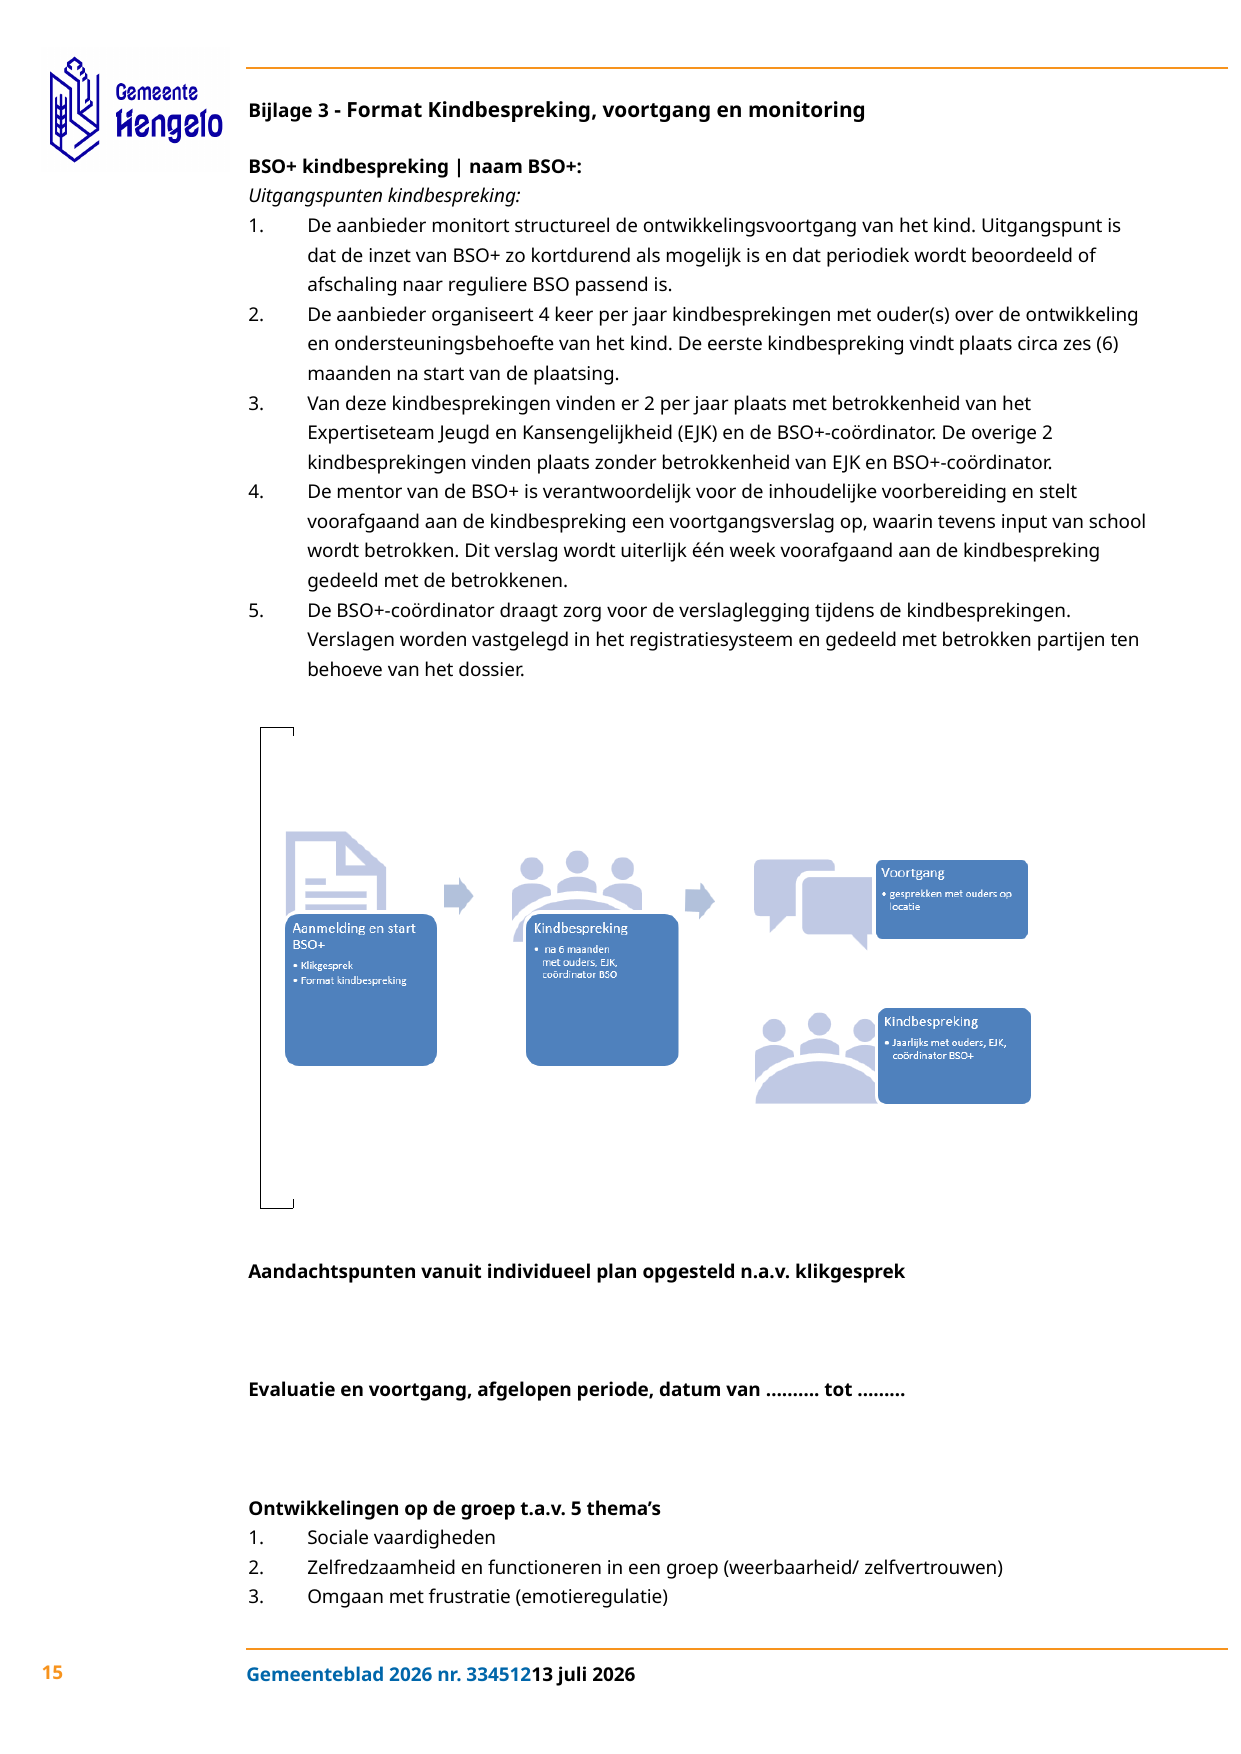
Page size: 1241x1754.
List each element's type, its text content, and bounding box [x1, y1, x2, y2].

picture [41, 47, 231, 172]
text Evaluatie en voortgang, afgelopen periode, datum van ………. tot ……… [248, 1377, 1152, 1402]
list Omgaan met frustratie (emotieregulatie) [248, 1584, 1152, 1609]
picture [268, 736, 1096, 1199]
text Aandachtspunten vanuit individueel plan opgesteld n.a.v. klikgesprek [248, 1258, 1152, 1284]
list Zelfredzaamheid en functioneren in een groep (weerbaarheid/ zelfvertrouwen) [248, 1554, 1152, 1580]
text BSO+ kindbespreking | naam BSO+: [248, 153, 1152, 179]
text Bijlage 3 - Format Kindbespreking, voortgang en monitoring [248, 95, 1152, 123]
table_header Uitgangspunten kindbespreking: De aanbieder monitort structureel de ontwikkelingsvoortgang van het kind. Uitgangspunt is dat de inzet van BSO+ zo kortdurend als mogelijk is en dat periodiek wordt beoordeeld of afschaling naar reguliere BSO passend is. De aanbieder organiseert 4 keer per jaar kindbesprekingen met ouder(s) over de ontwikkeling en ondersteuningsbehoefte van het kind. De eerste kindbespreking vindt plaats circa zes (6) maanden na start van de plaatsing. Van deze kindbesprekingen vinden er 2 per jaar plaats met betrokkenheid van het Expertiseteam Jeugd en Kansengelijkheid (EJK) en de BSO+-coördinator. De overige 2 kindbesprekingen vinden plaats zonder betrokkenheid van EJK en BSO+-coördinator. De mentor van de BSO+ is verantwoordelijk voor de inhoudelijke voorbereiding en stelt voorafgaand aan de kindbespreking een voortgangsverslag op, waarin tevens input van school wordt betrokken. Dit verslag wordt uiterlijk één week voorafgaand aan de kindbespreking gedeeld met de betrokkenen. De BSO+-coördinator draagt zorg voor de verslaglegging tijdens de kindbesprekingen. Verslagen worden vastgelegd in het registratiesysteem en gedeeld met betrokken partijen ten behoeve van het dossier. [248, 183, 1152, 1225]
list Sociale vaardigheden [248, 1524, 1152, 1550]
text Ontwikkelingen op de groep t.a.v. 5 thema’s [248, 1495, 1152, 1521]
